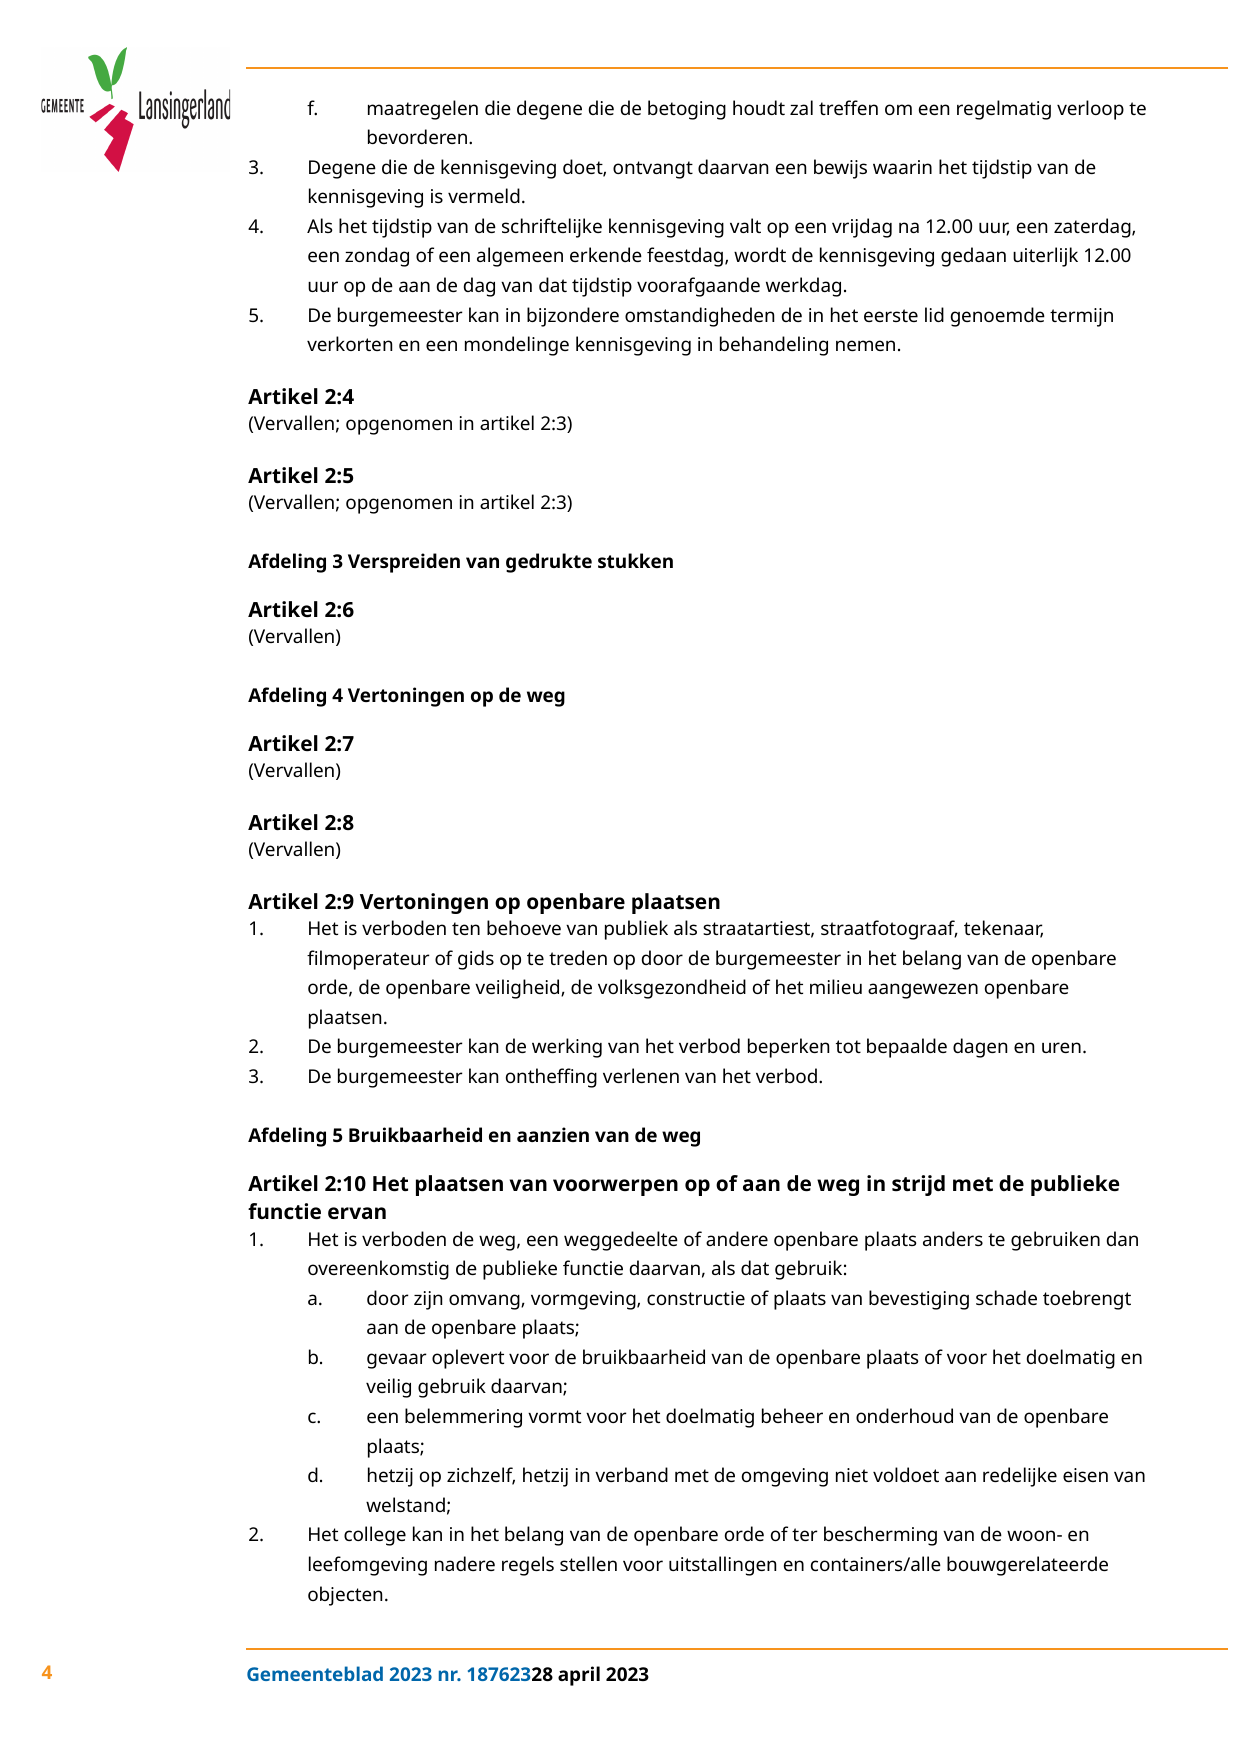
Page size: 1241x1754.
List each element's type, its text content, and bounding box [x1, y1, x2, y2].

text Artikel 2:9 Vertoningen op openbare plaatsen [248, 887, 1152, 915]
text Artikel 2:10 Het plaatsen van voorwerpen op of aan de weg in strijd met de publieke functie ervan [248, 1169, 1152, 1226]
list Als het tijdstip van de schriftelijke kennisgeving valt op een vrijdag na 12.00 uur, een zaterdag, een zondag of een algemeen erkende feestdag, wordt de kennisgeving gedaan uiterlijk 12.00 uur op de aan de dag van dat tijdstip voorafgaande werkdag. [248, 213, 1152, 298]
text (Vervallen) [248, 623, 1152, 649]
picture [41, 47, 231, 172]
text Afdeling 5 Bruikbaarheid en aanzien van de weg [248, 1122, 1152, 1148]
text (Vervallen; opgenomen in artikel 2:3) [248, 489, 1152, 515]
list De burgemeester kan ontheffing verlenen van het verbod. [248, 1063, 1152, 1089]
list Degene die de kennisgeving doet, ontvangt daarvan een bewijs waarin het tijdstip van de kennisgeving is vermeld. [248, 154, 1152, 209]
text Artikel 2:5 [248, 461, 1152, 489]
text (Vervallen) [248, 836, 1152, 862]
list maatregelen die degene die de betoging houdt zal treffen om een regelmatig verloop te bevorderen. [307, 95, 1152, 150]
list een belemmering vormt voor het doelmatig beheer en onderhoud van de openbare plaats; [307, 1403, 1152, 1458]
list Het is verboden ten behoeve van publiek als straatartiest, straatfotograaf, tekenaar, filmoperateur of gids op te treden op door de burgemeester in het belang van de openbare orde, de openbare veiligheid, de volksgezondheid of het milieu aangewezen openbare plaatsen. [248, 915, 1152, 1030]
text Artikel 2:8 [248, 808, 1152, 836]
text Artikel 2:4 [248, 382, 1152, 410]
list door zijn omvang, vormgeving, constructie of plaats van bevestiging schade toebrengt aan de openbare plaats; [307, 1285, 1152, 1340]
list Het is verboden de weg, een weggedeelte of andere openbare plaats anders te gebruiken dan overeenkomstig de publieke functie daarvan, als dat gebruik: [248, 1226, 1152, 1281]
list De burgemeester kan in bijzondere omstandigheden de in het eerste lid genoemde termijn verkorten en een mondelinge kennisgeving in behandeling nemen. [248, 302, 1152, 357]
text Artikel 2:7 [248, 729, 1152, 757]
list hetzij op zichzelf, hetzij in verband met de omgeving niet voldoet aan redelijke eisen van welstand; [307, 1462, 1152, 1518]
text (Vervallen; opgenomen in artikel 2:3) [248, 410, 1152, 436]
list Het college kan in het belang van de openbare orde of ter bescherming van de woon- en leefomgeving nadere regels stellen voor uitstallingen en containers/alle bouwgerelateerde objecten. [248, 1522, 1152, 1606]
text Afdeling 4 Vertoningen op de weg [248, 682, 1152, 708]
text Artikel 2:6 [248, 595, 1152, 623]
text (Vervallen) [248, 757, 1152, 783]
text Afdeling 3 Verspreiden van gedrukte stukken [248, 548, 1152, 574]
list De burgemeester kan de werking van het verbod beperken tot bepaalde dagen en uren. [248, 1033, 1152, 1059]
list gevaar oplevert voor de bruikbaarheid van de openbare plaats of voor het doelmatig en veilig gebruik daarvan; [307, 1344, 1152, 1399]
